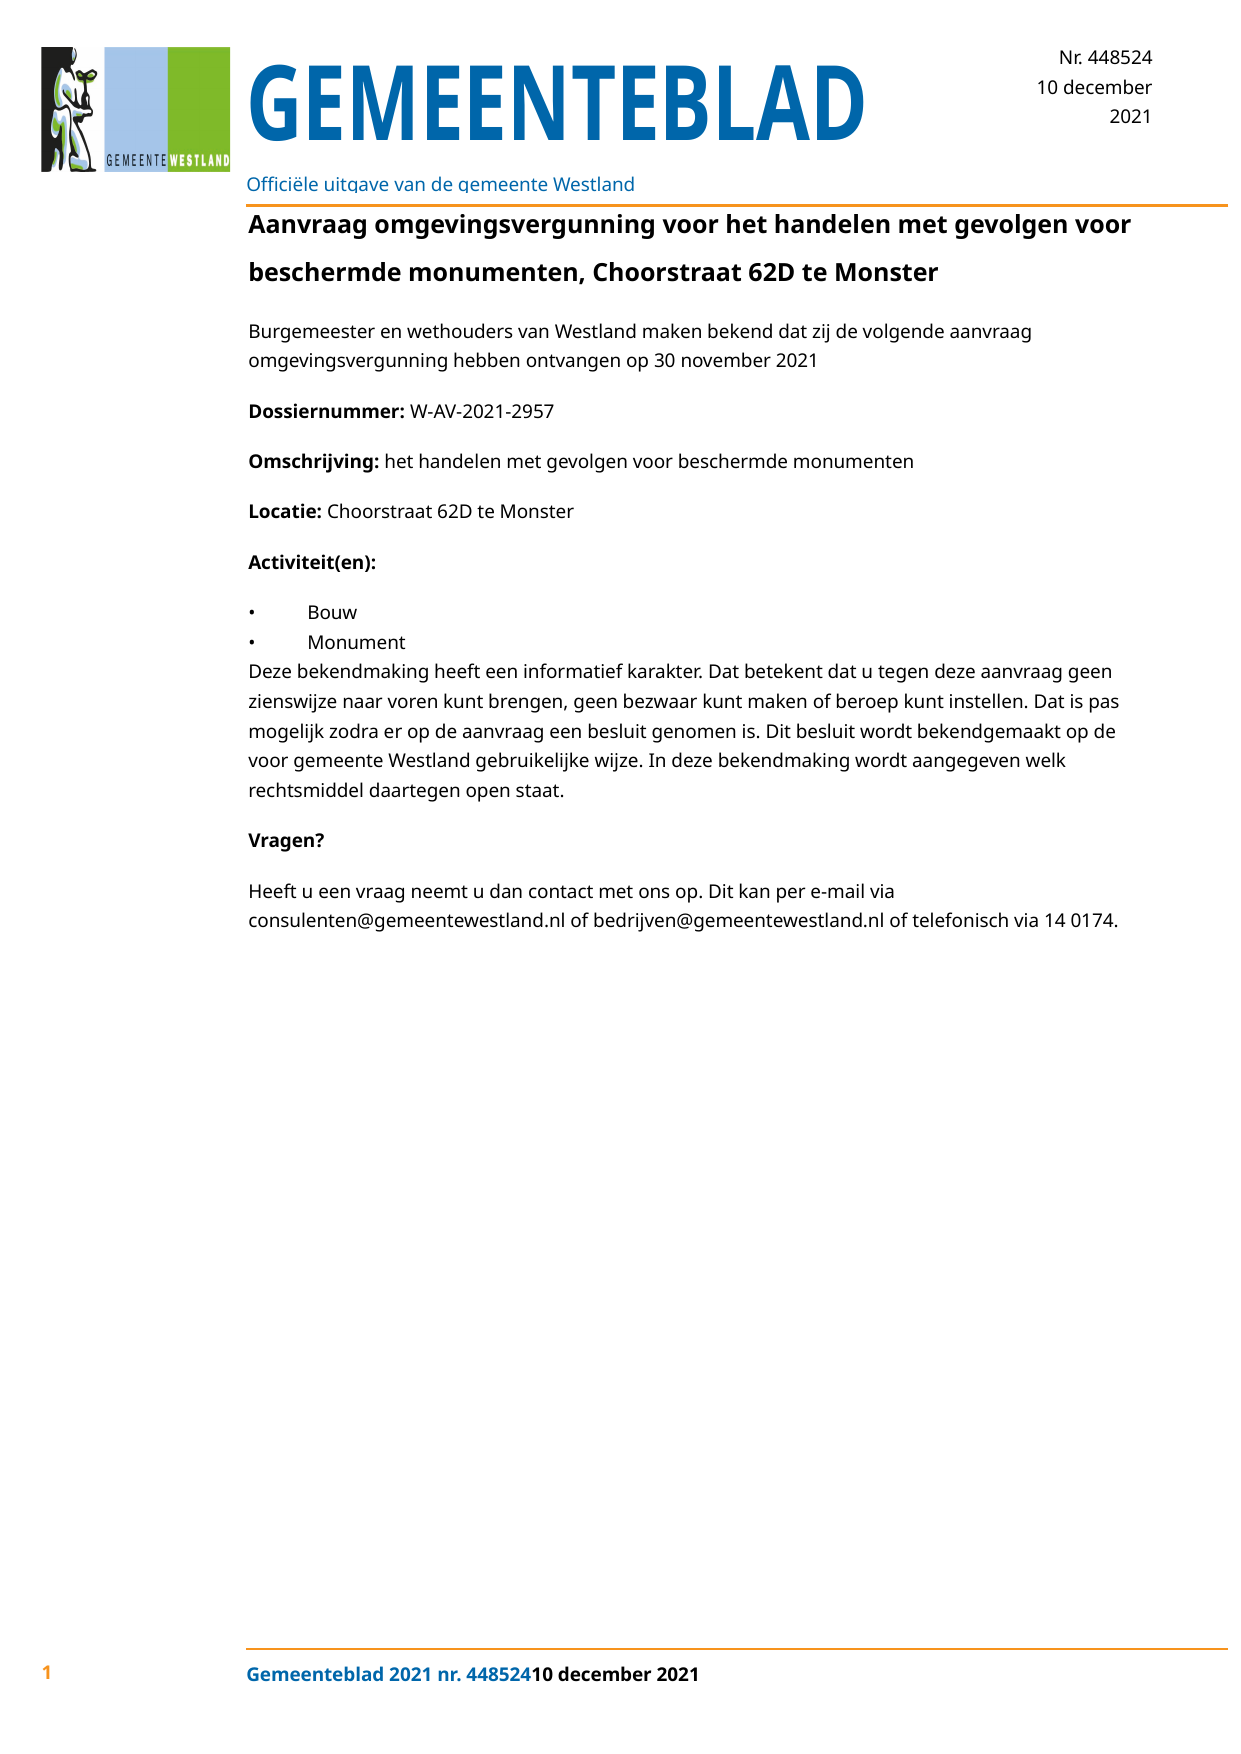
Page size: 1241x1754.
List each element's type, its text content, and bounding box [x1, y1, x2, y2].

text Locatie: Choorstraat 62D te Monster [248, 499, 1152, 524]
text Burgemeester en wethouders van Westland maken bekend dat zij de volgende aanvraag omgevingsvergunning hebben ontvangen op 30 november 2021 [248, 318, 1152, 373]
text Vragen? [248, 827, 1152, 853]
text Aanvraag omgevingsvergunning voor het handelen met gevolgen voor beschermde monumenten, Choorstraat 62D te Monster [248, 207, 1152, 288]
picture [41, 47, 231, 172]
text Omschrijving: het handelen met gevolgen voor beschermde monumenten [248, 448, 1152, 474]
list Bouw [248, 599, 1152, 625]
text Dossiernummer: W-AV-2021-2957 [248, 398, 1152, 424]
list Monument [248, 629, 1152, 655]
text Deze bekendmaking heeft een informatief karakter. Dat betekent dat u tegen deze aanvraag geen zienswijze naar voren kunt brengen, geen bezwaar kunt maken of beroep kunt instellen. Dat is pas mogelijk zodra er op de aanvraag een besluit genomen is. Dit besluit wordt bekendgemaakt op de voor gemeente Westland gebruikelijke wijze. In deze bekendmaking wordt aangegeven welk rechtsmiddel daartegen open staat. [248, 659, 1152, 803]
text Activiteit(en): [248, 549, 1152, 575]
text Heeft u een vraag neemt u dan contact met ons op. Dit kan per e-mail via consulenten@gemeentewestland.nl of bedrijven@gemeentewestland.nl of telefonisch via 14 0174. [248, 878, 1152, 933]
